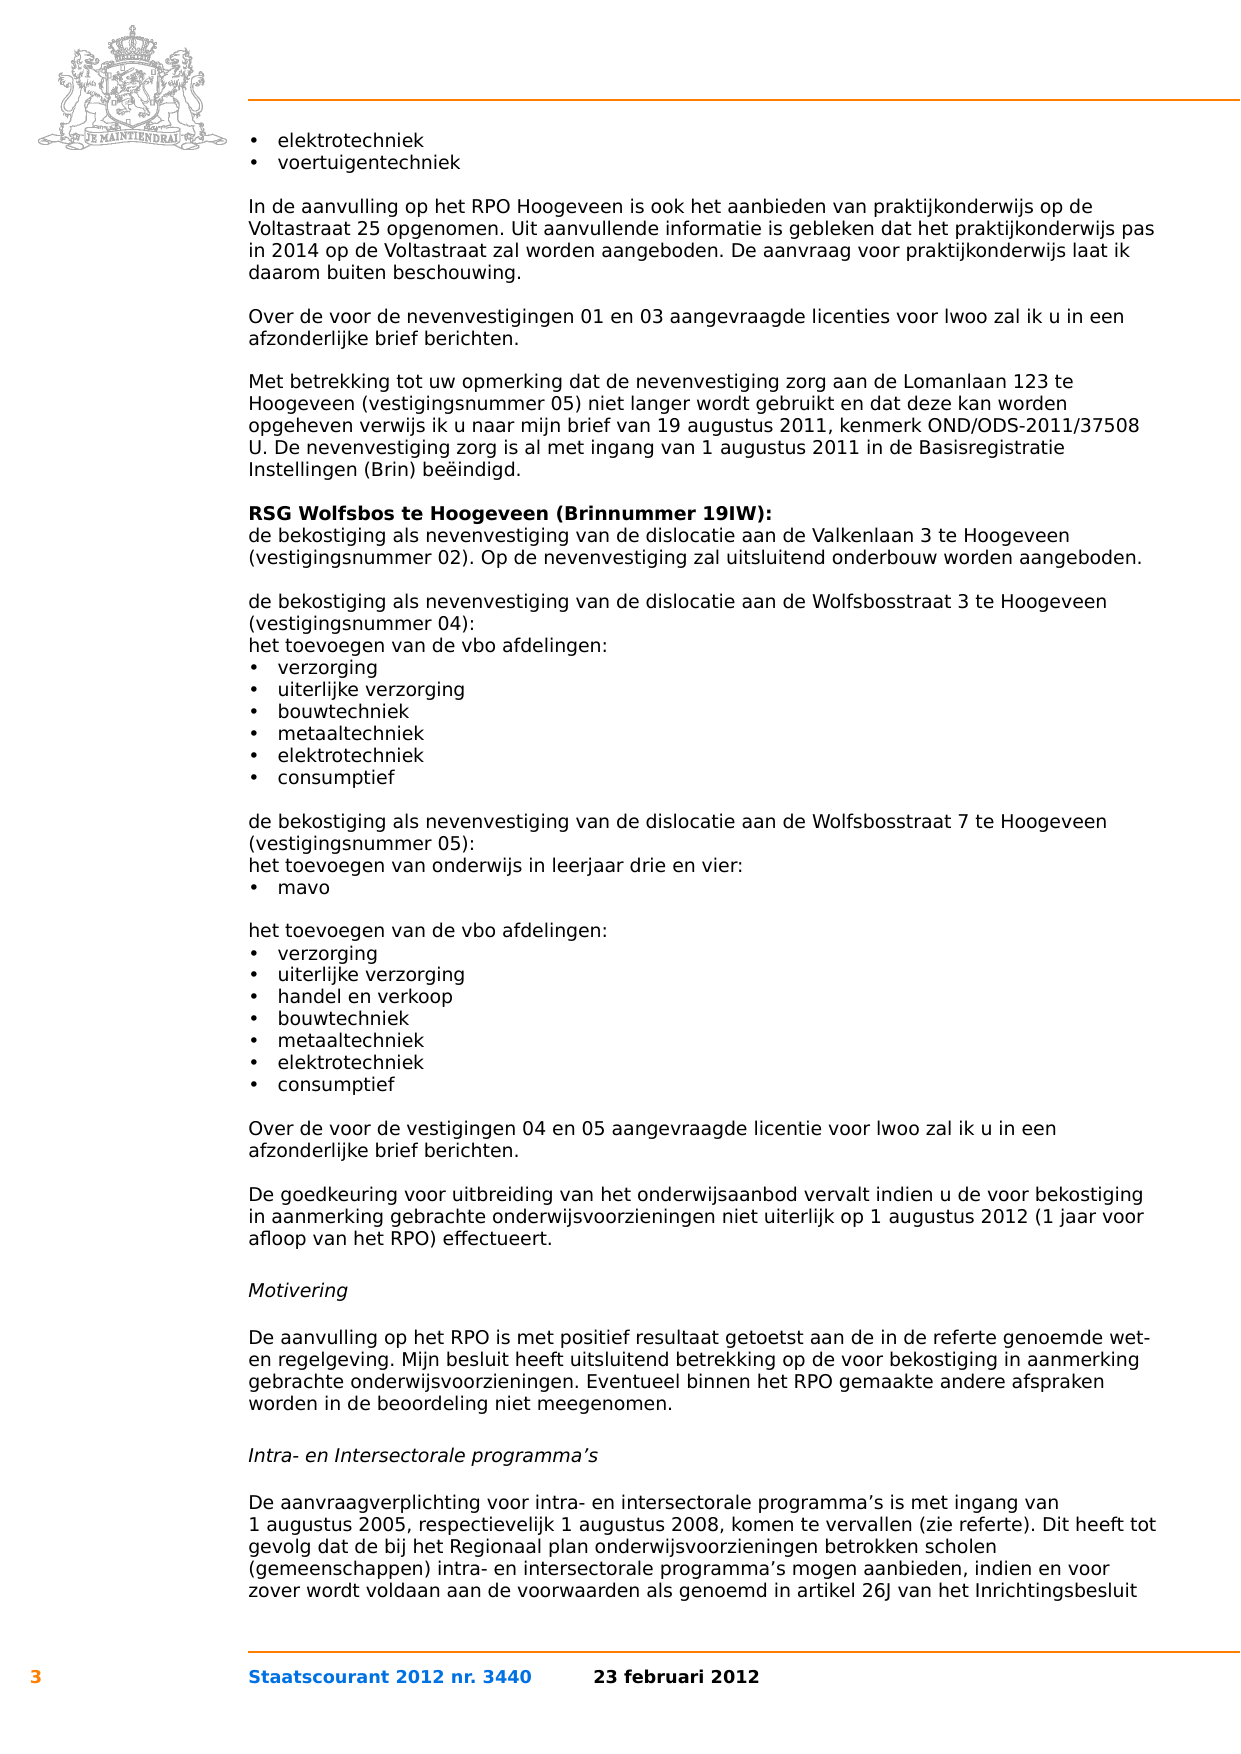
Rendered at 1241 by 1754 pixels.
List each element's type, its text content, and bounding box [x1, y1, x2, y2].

text Met betrekking tot uw opmerking dat de nevenvestiging zorg aan de Lomanlaan 123 te Hoogeveen (vestigingsnummer 05) niet langer wordt gebruikt en dat deze kan worden opgeheven verwijs ik u naar mijn brief van 19 augustus 2011, kenmerk OND/ODS-2011/37508 U. De nevenvestiging zorg is al met ingang van 1 augustus 2011 in de Basisregistratie Instellingen (Brin) beëindigd. [248, 371, 1163, 481]
text de bekostiging als nevenvestiging van de dislocatie aan de Wolfsbosstraat 7 te Hoogeveen (vestigingsnummer 05): [248, 811, 1163, 854]
text het toevoegen van de vbo afdelingen: [248, 920, 1163, 942]
text De aanvraagverplichting voor intra- en intersectorale programma’s is met ingang van 1 augustus 2005, respectievelijk 1 augustus 2008, komen te vervallen (zie referte). Dit heeft tot gevolg dat de bij het Regionaal plan onderwijsvoorzieningen betrokken scholen (gemeenschappen) intra- en intersectorale programma’s mogen aanbieden, indien en voor zover wordt voldaan aan de voorwaarden als genoemd in artikel 26J van het Inrichtingsbesluit [248, 1492, 1163, 1602]
text • verzorging [248, 942, 1163, 964]
subtitle Motivering [248, 1280, 1163, 1302]
text De aanvulling op het RPO is met positief resultaat getoetst aan de in de referte genoemde wet- en regelgeving. Mijn besluit heeft uitsluitend betrekking op de voor bekostiging in aanmerking gebrachte onderwijsvoorzieningen. Eventueel binnen het RPO gemaakte andere afspraken worden in de beoordeling niet meegenomen. [248, 1327, 1163, 1415]
text • elektrotechniek [248, 1052, 1163, 1074]
text • voertuigentechniek [248, 152, 1163, 174]
text Over de voor de nevenvestigingen 01 en 03 aangevraagde licenties voor lwoo zal ik u in een afzonderlijke brief berichten. [248, 306, 1163, 349]
text het toevoegen van onderwijs in leerjaar drie en vier: [248, 854, 1163, 877]
text het toevoegen van de vbo afdelingen: [248, 635, 1163, 657]
picture [38, 25, 227, 150]
subtitle Intra- en Intersectorale programma’s [248, 1445, 1163, 1467]
text • bouwtechniek [248, 1008, 1163, 1030]
text Over de voor de vestigingen 04 en 05 aangevraagde licentie voor lwoo zal ik u in een afzonderlijke brief berichten. [248, 1118, 1163, 1162]
text • uiterlijke verzorging [248, 679, 1163, 701]
text de bekostiging als nevenvestiging van de dislocatie aan de Wolfsbosstraat 3 te Hoogeveen (vestigingsnummer 04): [248, 591, 1163, 635]
text • uiterlijke verzorging [248, 964, 1163, 986]
text In de aanvulling op het RPO Hoogeveen is ook het aanbieden van praktijkonderwijs op de Voltastraat 25 opgenomen. Uit aanvullende informatie is gebleken dat het praktijkonderwijs pas in 2014 op de Voltastraat zal worden aangeboden. De aanvraag voor praktijkonderwijs laat ik daarom buiten beschouwing. [248, 196, 1163, 284]
text De goedkeuring voor uitbreiding van het onderwijsaanbod vervalt indien u de voor bekostiging in aanmerking gebrachte onderwijsvoorzieningen niet uiterlijk op 1 augustus 2012 (1 jaar voor afloop van het RPO) effectueert. [248, 1184, 1163, 1250]
text • consumptief [248, 1074, 1163, 1096]
text • consumptief [248, 767, 1163, 789]
text • verzorging [248, 657, 1163, 679]
text • elektrotechniek [248, 130, 1163, 152]
text de bekostiging als nevenvestiging van de dislocatie aan de Valkenlaan 3 te Hoogeveen (vestigingsnummer 02). Op de nevenvestiging zal uitsluitend onderbouw worden aangeboden. [248, 525, 1163, 569]
text • handel en verkoop [248, 986, 1163, 1008]
text • bouwtechniek [248, 701, 1163, 723]
text RSG Wolfsbos te Hoogeveen (Brinnummer 19IW): [248, 503, 1163, 525]
text • metaaltechniek [248, 1030, 1163, 1052]
text • metaaltechniek [248, 723, 1163, 745]
text • mavo [248, 877, 1163, 898]
text • elektrotechniek [248, 745, 1163, 767]
